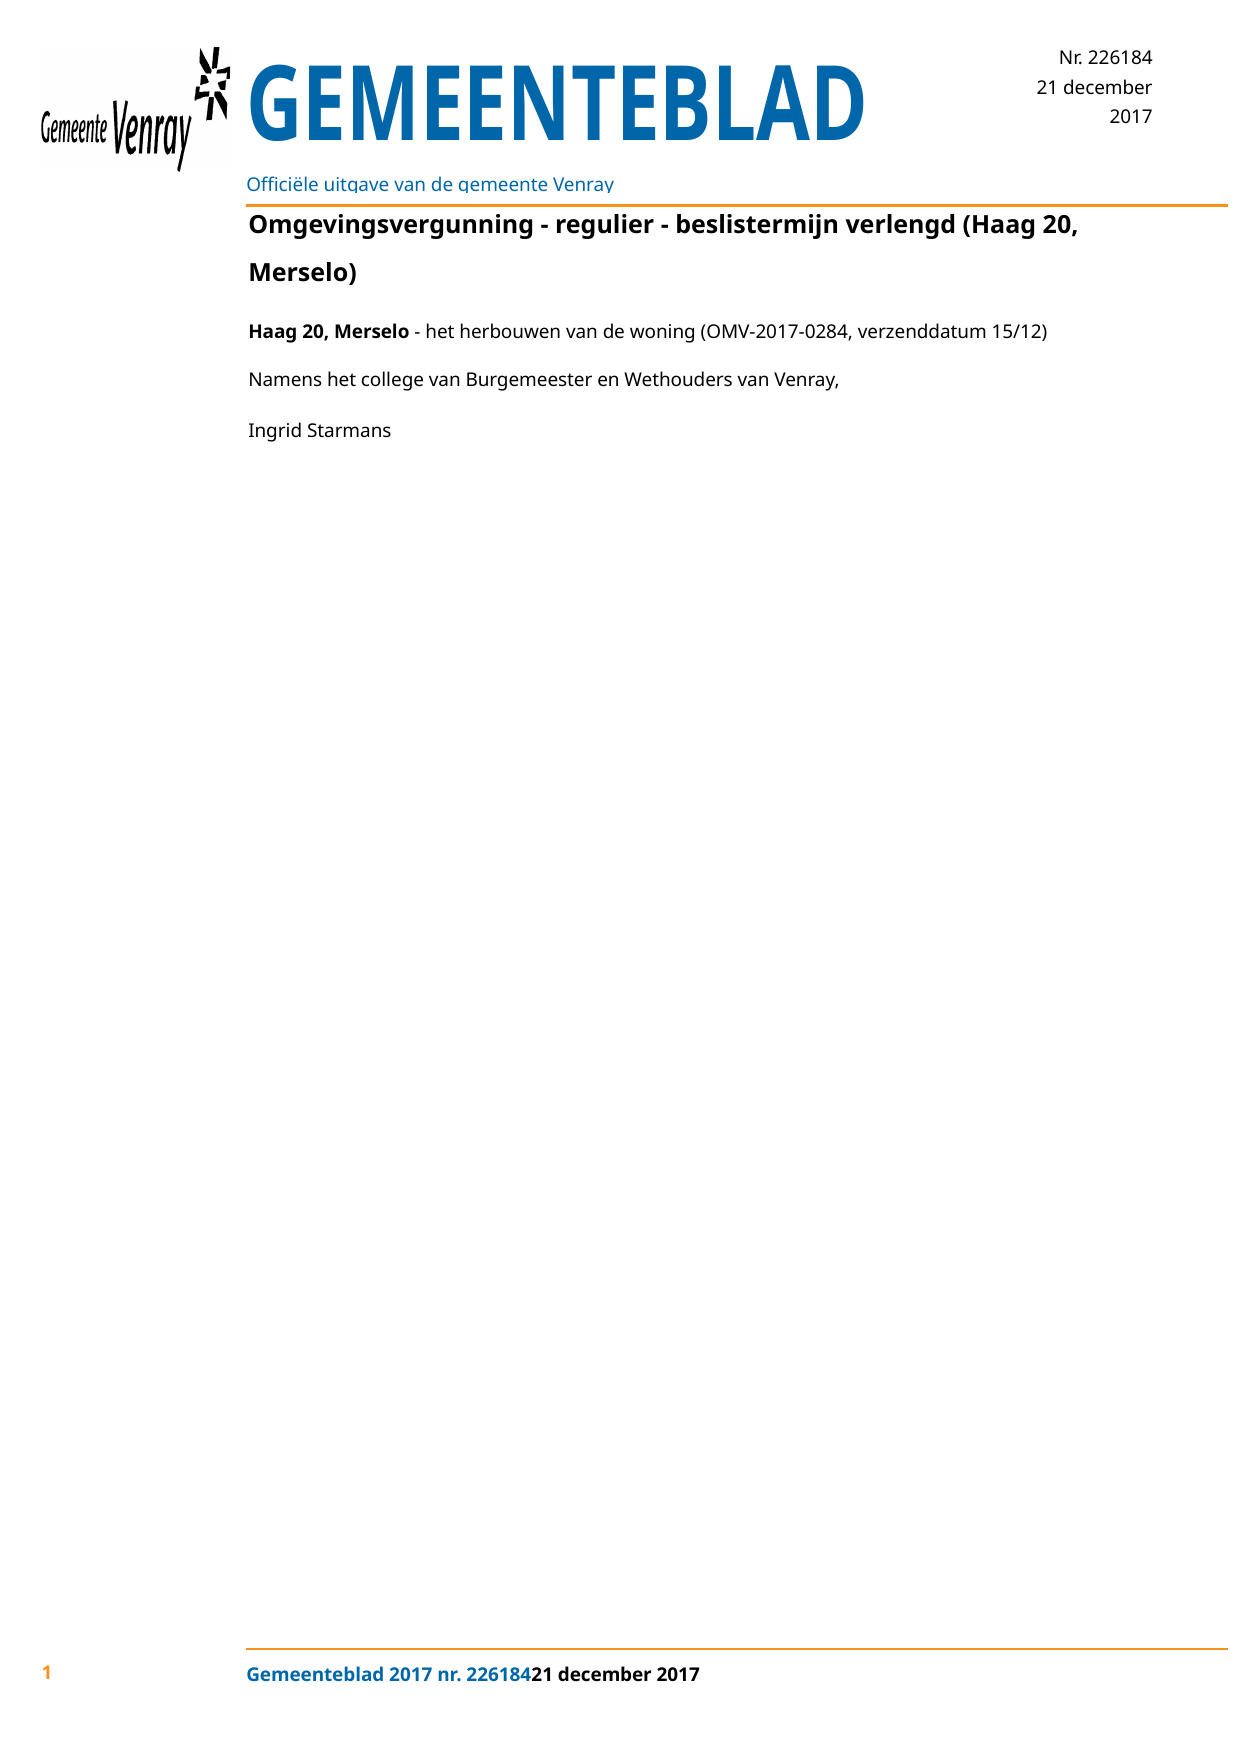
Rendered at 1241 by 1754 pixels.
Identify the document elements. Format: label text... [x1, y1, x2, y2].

picture [41, 47, 231, 172]
text Namens het college van Burgemeester en Wethouders van Venray, [248, 366, 1152, 391]
text Omgevingsvergunning - regulier - beslistermijn verlengd (Haag 20, Merselo) [248, 207, 1152, 288]
text Haag 20, Merselo - het herbouwen van de woning (OMV-2017-0284, verzenddatum 15/12) [248, 318, 1152, 344]
text Ingrid Starmans [248, 417, 1152, 443]
